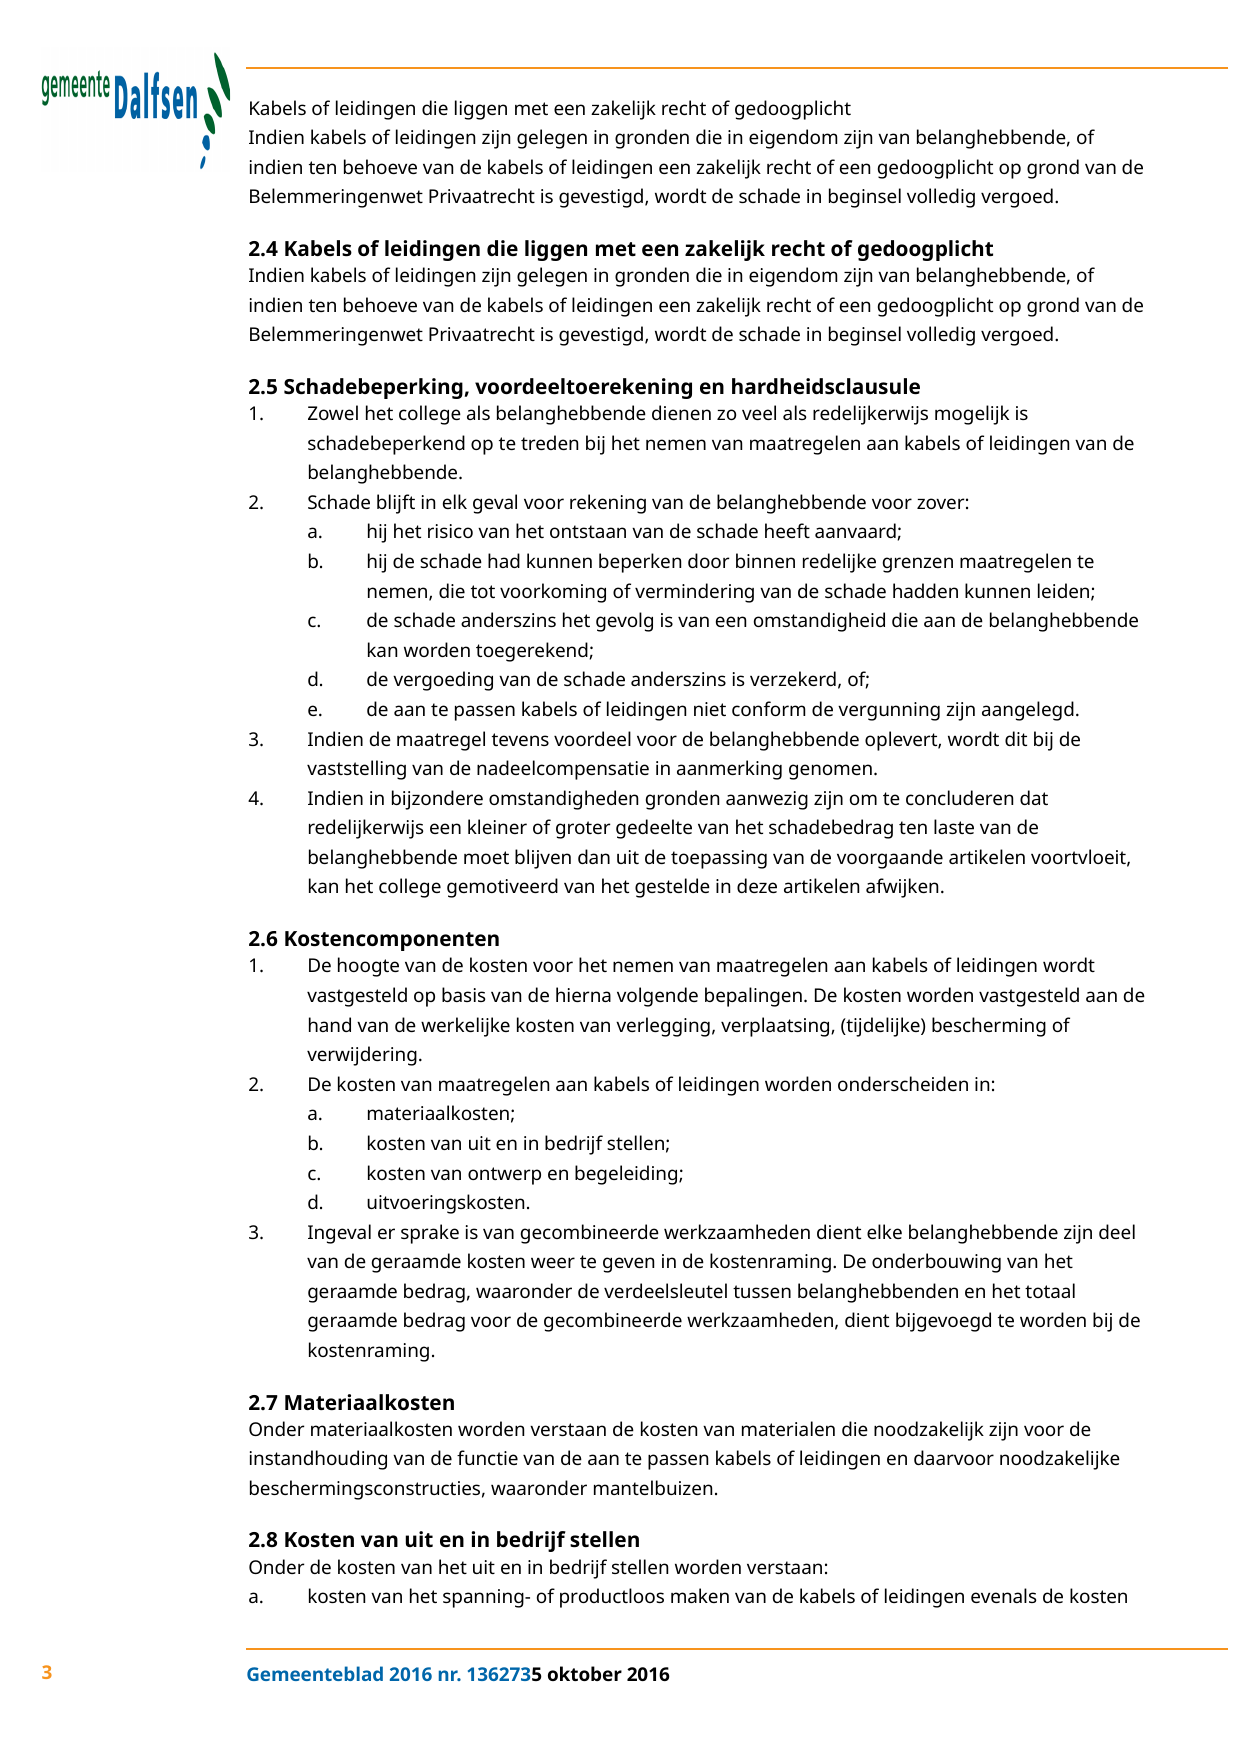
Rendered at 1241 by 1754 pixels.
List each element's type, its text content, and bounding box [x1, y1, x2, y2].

text Onder de kosten van het uit en in bedrijf stellen worden verstaan: [248, 1554, 1152, 1580]
list de schade anderszins het gevolg is van een omstandigheid die aan de belanghebbende kan worden toegerekend; [307, 607, 1152, 663]
list Zowel het college als belanghebbende dienen zo veel als redelijkerwijs mogelijk is schadebeperkend op te treden bij het nemen van maatregelen aan kabels of leidingen van de belanghebbende. [248, 400, 1152, 485]
list kosten van uit en in bedrijf stellen; [307, 1130, 1152, 1156]
list hij de schade had kunnen beperken door binnen redelijke grenzen maatregelen te nemen, die tot voorkoming of vermindering van de schade hadden kunnen leiden; [307, 548, 1152, 604]
list Schade blijft in elk geval voor rekening van de belanghebbende voor zover: [248, 489, 1152, 515]
text 2.6 Kostencomponenten [248, 924, 1152, 953]
list de vergoeding van de schade anderszins is verzekerd, of; [307, 667, 1152, 692]
list kosten van ontwerp en begeleiding; [307, 1160, 1152, 1185]
text Indien kabels of leidingen zijn gelegen in gronden die in eigendom zijn van belanghebbende, of indien ten behoeve van de kabels of leidingen een zakelijk recht of een gedoogplicht op grond van de Belemmeringenwet Privaatrecht is gevestigd, wordt de schade in beginsel volledig vergoed. [248, 262, 1152, 347]
text Onder materiaalkosten worden verstaan de kosten van materialen die noodzakelijk zijn voor de instandhouding van de functie van de aan te passen kabels of leidingen en daarvoor noodzakelijke beschermingsconstructies, waaronder mantelbuizen. [248, 1416, 1152, 1501]
list Ingeval er sprake is van gecombineerde werkzaamheden dient elke belanghebbende zijn deel van de geraamde kosten weer te geven in de kostenraming. De onderbouwing van het geraamde bedrag, waaronder de verdeelsleutel tussen belanghebbenden en het totaal geraamde bedrag voor de gecombineerde werkzaamheden, dient bijgevoegd te worden bij de kostenraming. [248, 1219, 1152, 1363]
list Indien de maatregel tevens voordeel voor de belanghebbende oplevert, wordt dit bij de vaststelling van de nadeelcompensatie in aanmerking genomen. [248, 726, 1152, 781]
text 2.8 Kosten van uit en in bedrijf stellen [248, 1526, 1152, 1554]
text 2.4 Kabels of leidingen die liggen met een zakelijk recht of gedoogplicht [248, 234, 1152, 262]
text Indien kabels of leidingen zijn gelegen in gronden die in eigendom zijn van belanghebbende, of indien ten behoeve van de kabels of leidingen een zakelijk recht of een gedoogplicht op grond van de Belemmeringenwet Privaatrecht is gevestigd, wordt de schade in beginsel volledig vergoed. [248, 124, 1152, 209]
list Indien in bijzondere omstandigheden gronden aanwezig zijn om te concluderen dat redelijkerwijs een kleiner of groter gedeelte van het schadebedrag ten laste van de belanghebbende moet blijven dan uit de toepassing van de voorgaande artikelen voortvloeit, kan het college gemotiveerd van het gestelde in deze artikelen afwijken. [248, 785, 1152, 899]
text Kabels of leidingen die liggen met een zakelijk recht of gedoogplicht [248, 95, 1152, 121]
list materiaalkosten; [307, 1101, 1152, 1126]
text 2.7 Materiaalkosten [248, 1388, 1152, 1416]
list hij het risico van het ontstaan van de schade heeft aanvaard; [307, 519, 1152, 544]
list De kosten van maatregelen aan kabels of leidingen worden onderscheiden in: [248, 1071, 1152, 1097]
text 2.5 Schadebeperking, voordeeltoerekening en hardheidsclausule [248, 372, 1152, 400]
list De hoogte van de kosten voor het nemen van maatregelen aan kabels of leidingen wordt vastgesteld op basis van de hierna volgende bepalingen. De kosten worden vastgesteld aan de hand van de werkelijke kosten van verlegging, verplaatsing, (tijdelijke) bescherming of verwijdering. [248, 953, 1152, 1067]
picture [41, 47, 231, 172]
list kosten van het spanning- of productloos maken van de kabels of leidingen evenals de kosten [248, 1584, 1152, 1609]
list uitvoeringskosten. [307, 1189, 1152, 1215]
list de aan te passen kabels of leidingen niet conform de vergunning zijn aangelegd. [307, 696, 1152, 722]
